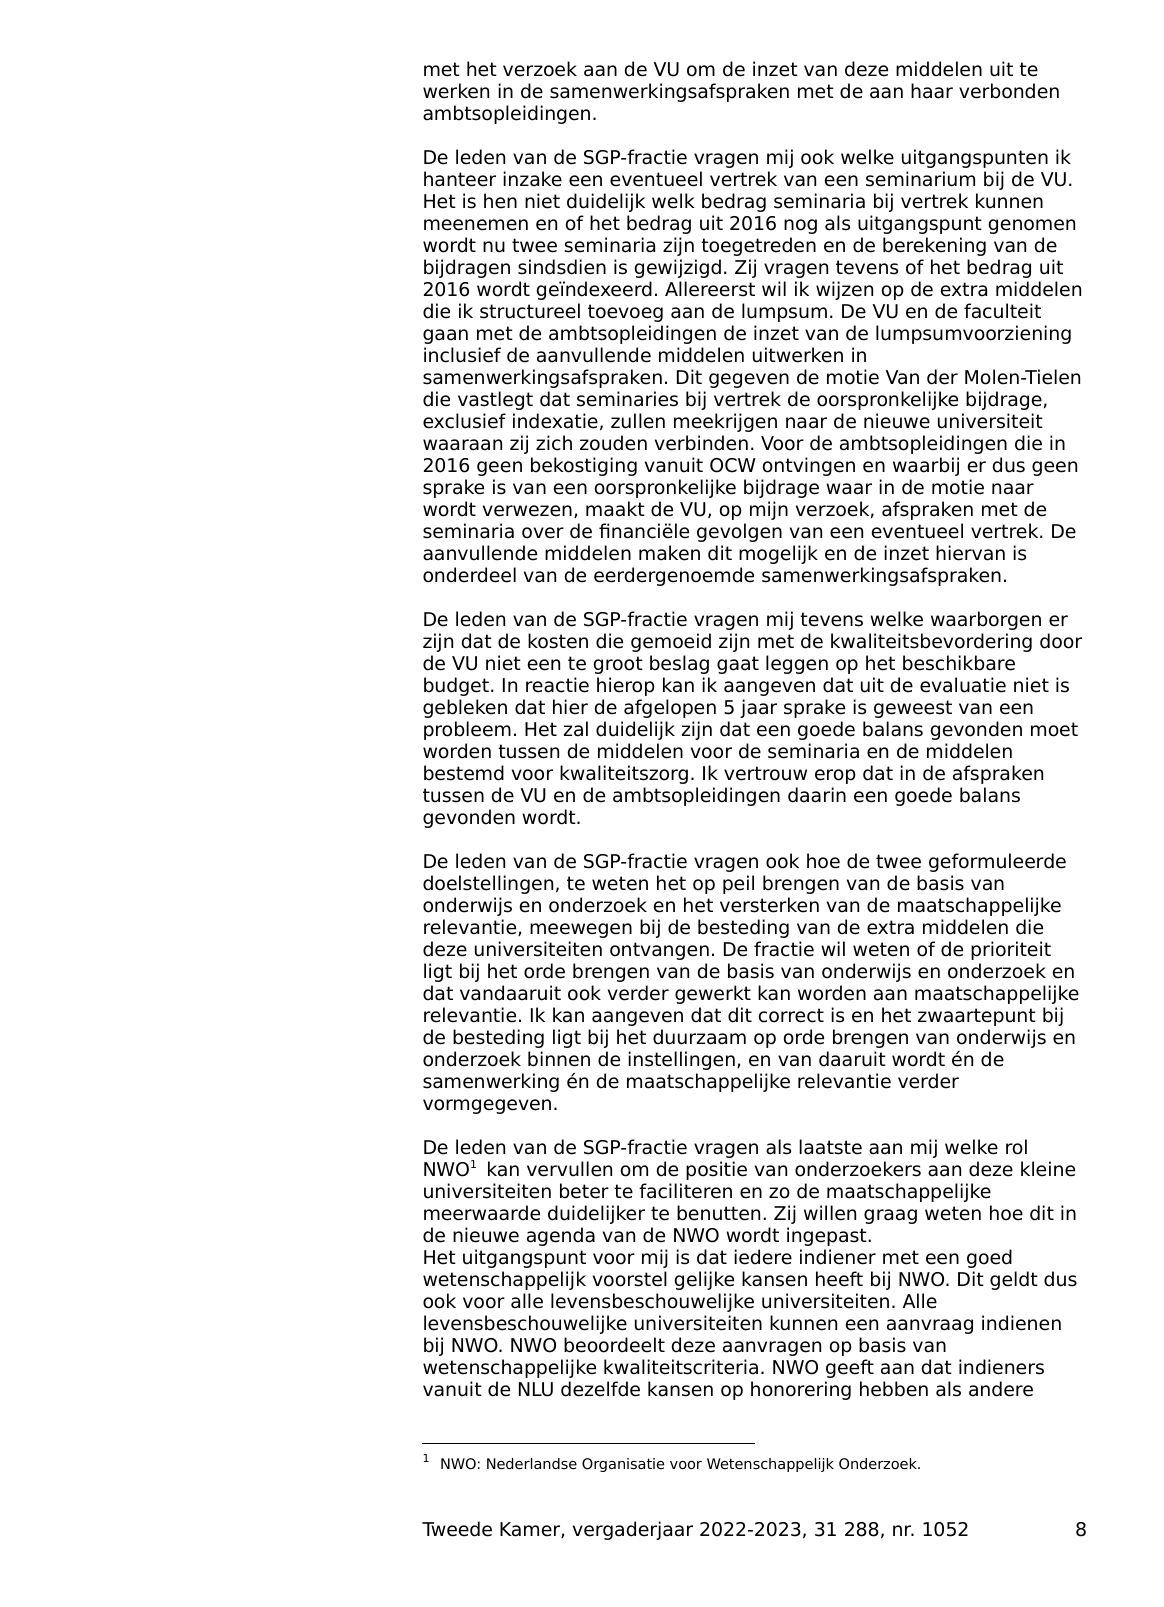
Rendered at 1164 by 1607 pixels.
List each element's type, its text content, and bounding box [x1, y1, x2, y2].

text met het verzoek aan de VU om de inzet van deze middelen uit te werken in de samenwerkingsafspraken met de aan haar verbonden ambtsopleidingen. [422, 59, 1087, 125]
text De leden van de SGP-fractie vragen als laatste aan mij welke rol NWO kan vervullen om de positie van onderzoekers aan deze kleine universiteiten beter te faciliteren en zo de maatschappelijke meerwaarde duidelijker te benutten. Zij willen graag weten hoe dit in de nieuwe agenda van de NWO wordt ingepast. [422, 1137, 1087, 1247]
text Het uitgangspunt voor mij is dat iedere indiener met een goed wetenschappelijk voorstel gelijke kansen heeft bij NWO. Dit geldt dus ook voor alle levensbeschouwelijke universiteiten. Alle levensbeschouwelijke universiteiten kunnen een aanvraag indienen bij NWO. NWO beoordeelt deze aanvragen op basis van wetenschappelijke kwaliteitscriteria. NWO geeft aan dat indieners vanuit de NLU dezelfde kansen op honorering hebben als andere [422, 1247, 1087, 1401]
text De leden van de SGP-fractie vragen mij tevens welke waarborgen er zijn dat de kosten die gemoeid zijn met de kwaliteitsbevordering door de VU niet een te groot beslag gaat leggen op het beschikbare budget. In reactie hierop kan ik aangeven dat uit de evaluatie niet is gebleken dat hier de afgelopen 5 jaar sprake is geweest van een probleem. Het zal duidelijk zijn dat een goede balans gevonden moet worden tussen de middelen voor de seminaria en de middelen bestemd voor kwaliteitszorg. Ik vertrouw erop dat in de afspraken tussen de VU en de ambtsopleidingen daarin een goede balans gevonden wordt. [422, 609, 1087, 829]
text De leden van de SGP-fractie vragen mij ook welke uitgangspunten ik hanteer inzake een eventueel vertrek van een seminarium bij de VU. Het is hen niet duidelijk welk bedrag seminaria bij vertrek kunnen meenemen en of het bedrag uit 2016 nog als uitgangspunt genomen wordt nu twee seminaria zijn toegetreden en de berekening van de bijdragen sindsdien is gewijzigd. Zij vragen tevens of het bedrag uit 2016 wordt geïndexeerd. Allereerst wil ik wijzen op de extra middelen die ik structureel toevoeg aan de lumpsum. De VU en de faculteit gaan met de ambtsopleidingen de inzet van de lumpsumvoorziening inclusief de aanvullende middelen uitwerken in samenwerkingsafspraken. Dit gegeven de motie Van der Molen-Tielen die vastlegt dat seminaries bij vertrek de oorspronkelijke bijdrage, exclusief indexatie, zullen meekrijgen naar de nieuwe universiteit waaraan zij zich zouden verbinden. Voor de ambtsopleidingen die in 2016 geen bekostiging vanuit OCW ontvingen en waarbij er dus geen sprake is van een oorspronkelijke bijdrage waar in de motie naar wordt verwezen, maakt de VU, op mijn verzoek, afspraken met de seminaria over de financiële gevolgen van een eventueel vertrek. De aanvullende middelen maken dit mogelijk en de inzet hiervan is onderdeel van de eerdergenoemde samenwerkingsafspraken. [422, 147, 1087, 587]
text NWO: Nederlandse Organisatie voor Wetenschappelijk Onderzoek. [422, 1452, 1087, 1474]
text De leden van de SGP-fractie vragen ook hoe de twee geformuleerde doelstellingen, te weten het op peil brengen van de basis van onderwijs en onderzoek en het versterken van de maatschappelijke relevantie, meewegen bij de besteding van de extra middelen die deze universiteiten ontvangen. De fractie wil weten of de prioriteit ligt bij het orde brengen van de basis van onderwijs en onderzoek en dat vandaaruit ook verder gewerkt kan worden aan maatschappelijke relevantie. Ik kan aangeven dat dit correct is en het zwaartepunt bij de besteding ligt bij het duurzaam op orde brengen van onderwijs en onderzoek binnen de instellingen, en van daaruit wordt én de samenwerking én de maatschappelijke relevantie verder vormgegeven. [422, 851, 1087, 1115]
